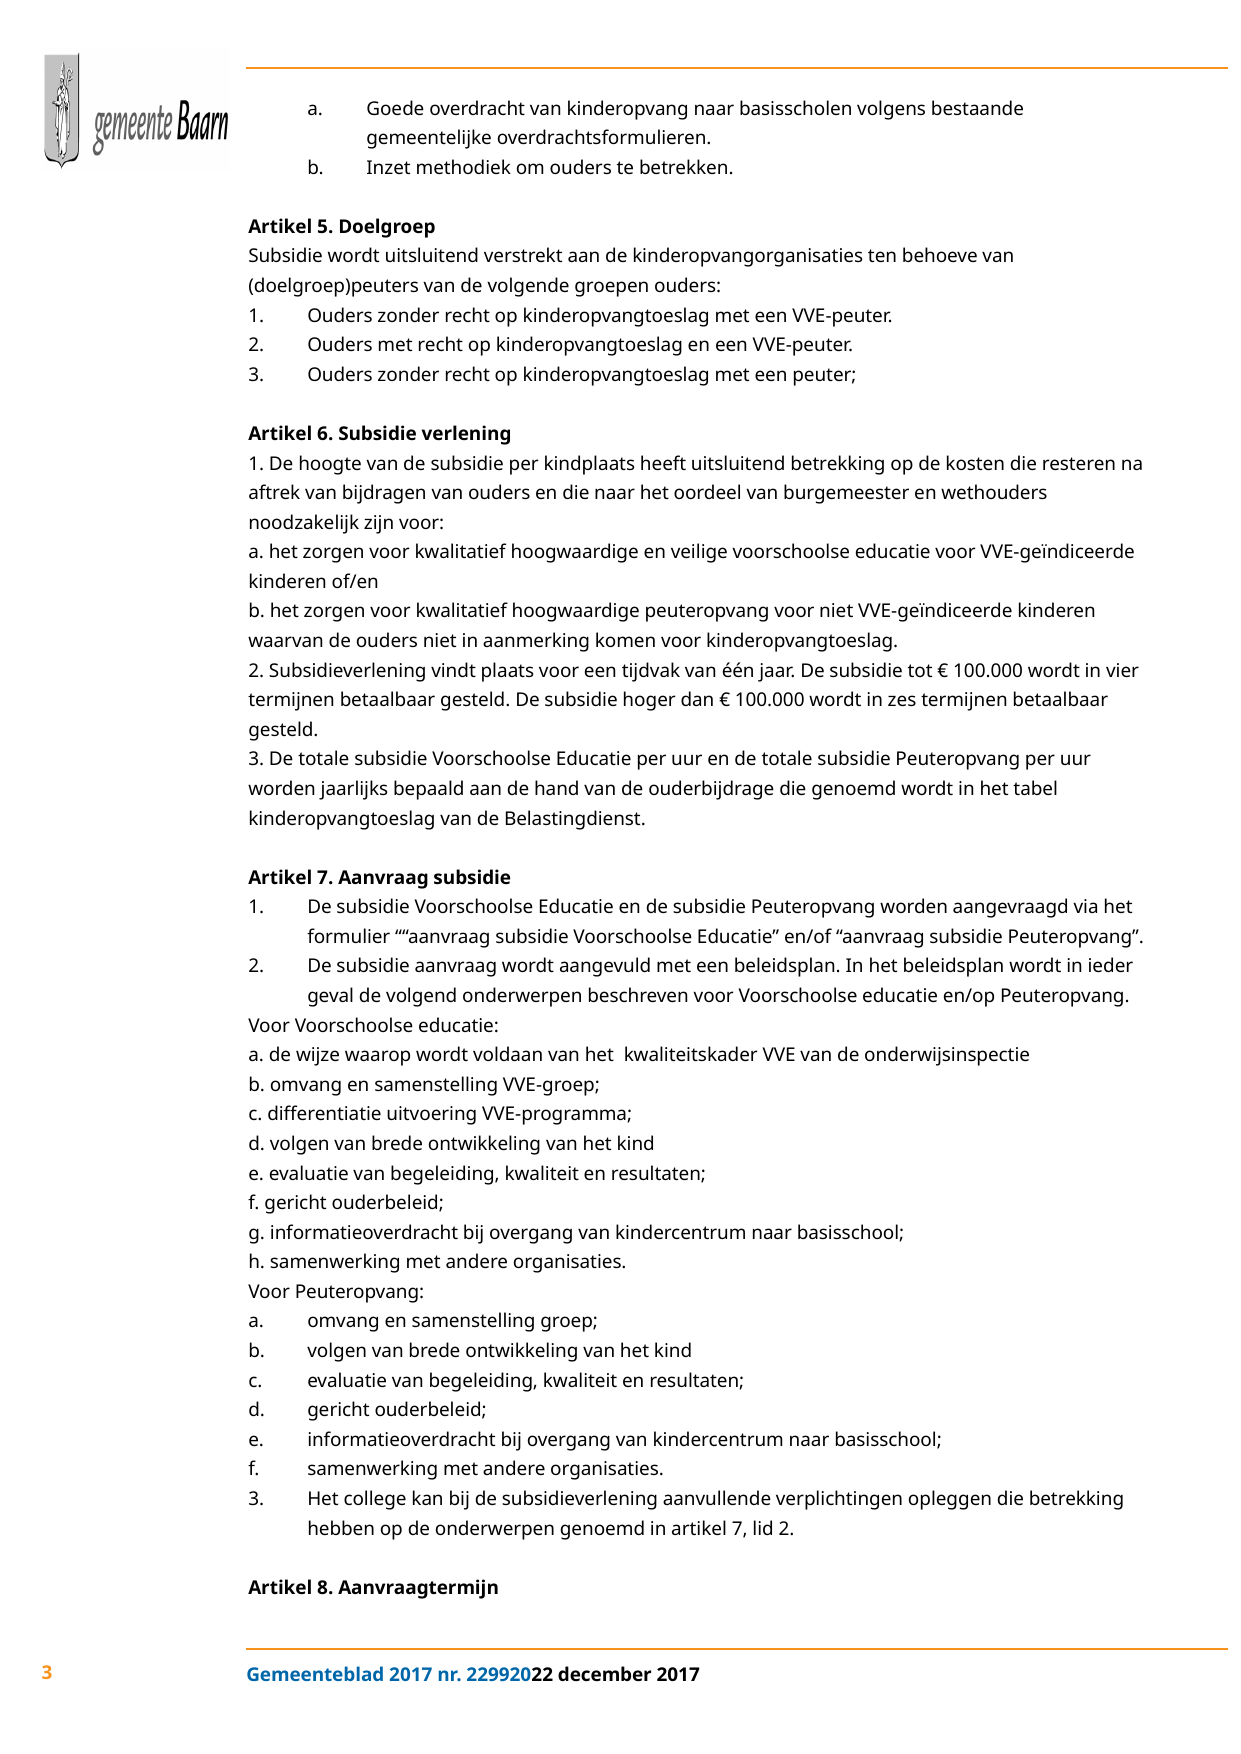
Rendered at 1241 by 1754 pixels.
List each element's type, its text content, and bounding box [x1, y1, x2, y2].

text Artikel 5. Doelgroep [248, 213, 1152, 239]
list De subsidie aanvraag wordt aangevuld met een beleidsplan. In het beleidsplan wordt in ieder geval de volgend onderwerpen beschreven voor Voorschoolse educatie en/op Peuteropvang. [248, 953, 1152, 1008]
text g. informatieoverdracht bij overgang van kindercentrum naar basisschool; [248, 1219, 1152, 1245]
text 1. De hoogte van de subsidie per kindplaats heeft uitsluitend betrekking op de kosten die resteren na aftrek van bijdragen van ouders en die naar het oordeel van burgemeester en wethouders noodzakelijk zijn voor: [248, 450, 1152, 535]
list Inzet methodiek om ouders te betrekken. [307, 154, 1152, 180]
list informatieoverdracht bij overgang van kindercentrum naar basisschool; [248, 1426, 1152, 1452]
text e. evaluatie van begeleiding, kwaliteit en resultaten; [248, 1160, 1152, 1186]
list Ouders zonder recht op kinderopvangtoeslag met een VVE-peuter. [248, 302, 1152, 328]
list volgen van brede ontwikkeling van het kind [248, 1337, 1152, 1363]
text h. samenwerking met andere organisaties. [248, 1248, 1152, 1274]
text 3. De totale subsidie Voorschoolse Educatie per uur en de totale subsidie Peuteropvang per uur worden jaarlijks bepaald aan de hand van de ouderbijdrage die genoemd wordt in het tabel kinderopvangtoeslag van de Belastingdienst. [248, 746, 1152, 831]
list De subsidie Voorschoolse Educatie en de subsidie Peuteropvang worden aangevraagd via het formulier ““aanvraag subsidie Voorschoolse Educatie” en/of “aanvraag subsidie Peuteropvang”. [248, 893, 1152, 949]
text 2. Subsidieverlening vindt plaats voor een tijdvak van één jaar. De subsidie tot € 100.000 wordt in vier termijnen betaalbaar gesteld. De subsidie hoger dan € 100.000 wordt in zes termijnen betaalbaar gesteld. [248, 657, 1152, 742]
text Subsidie wordt uitsluitend verstrekt aan de kinderopvangorganisaties ten behoeve van (doelgroep)peuters van de volgende groepen ouders: [248, 243, 1152, 298]
text d. volgen van brede ontwikkeling van het kind [248, 1130, 1152, 1156]
list Goede overdracht van kinderopvang naar basisscholen volgens bestaande gemeentelijke overdrachtsformulieren. [307, 95, 1152, 150]
list Ouders met recht op kinderopvangtoeslag en een VVE-peuter. [248, 331, 1152, 357]
text a. de wijze waarop wordt voldaan van het kwaliteitskader VVE van de onderwijsinspectie [248, 1041, 1152, 1067]
list samenwerking met andere organisaties. [248, 1456, 1152, 1481]
text Artikel 7. Aanvraag subsidie [248, 864, 1152, 890]
text b. omvang en samenstelling VVE-groep; [248, 1071, 1152, 1097]
text b. het zorgen voor kwalitatief hoogwaardige peuteropvang voor niet VVE-geïndiceerde kinderen waarvan de ouders niet in aanmerking komen voor kinderopvangtoeslag. [248, 598, 1152, 653]
list omvang en samenstelling groep; [248, 1308, 1152, 1333]
text Voor Peuteropvang: [248, 1278, 1152, 1304]
list gericht ouderbeleid; [248, 1396, 1152, 1422]
list Het college kan bij de subsidieverlening aanvullende verplichtingen opleggen die betrekking hebben op de onderwerpen genoemd in artikel 7, lid 2. [248, 1485, 1152, 1541]
text f. gericht ouderbeleid; [248, 1189, 1152, 1215]
list evaluatie van begeleiding, kwaliteit en resultaten; [248, 1367, 1152, 1393]
text a. het zorgen voor kwalitatief hoogwaardige en veilige voorschoolse educatie voor VVE-geïndiceerde kinderen of/en [248, 538, 1152, 594]
list Ouders zonder recht op kinderopvangtoeslag met een peuter; [248, 361, 1152, 387]
text Artikel 8. Aanvraagtermijn [248, 1574, 1152, 1600]
text c. differentiatie uitvoering VVE-programma; [248, 1101, 1152, 1126]
picture [41, 47, 231, 172]
text Voor Voorschoolse educatie: [248, 1012, 1152, 1038]
text Artikel 6. Subsidie verlening [248, 420, 1152, 446]
